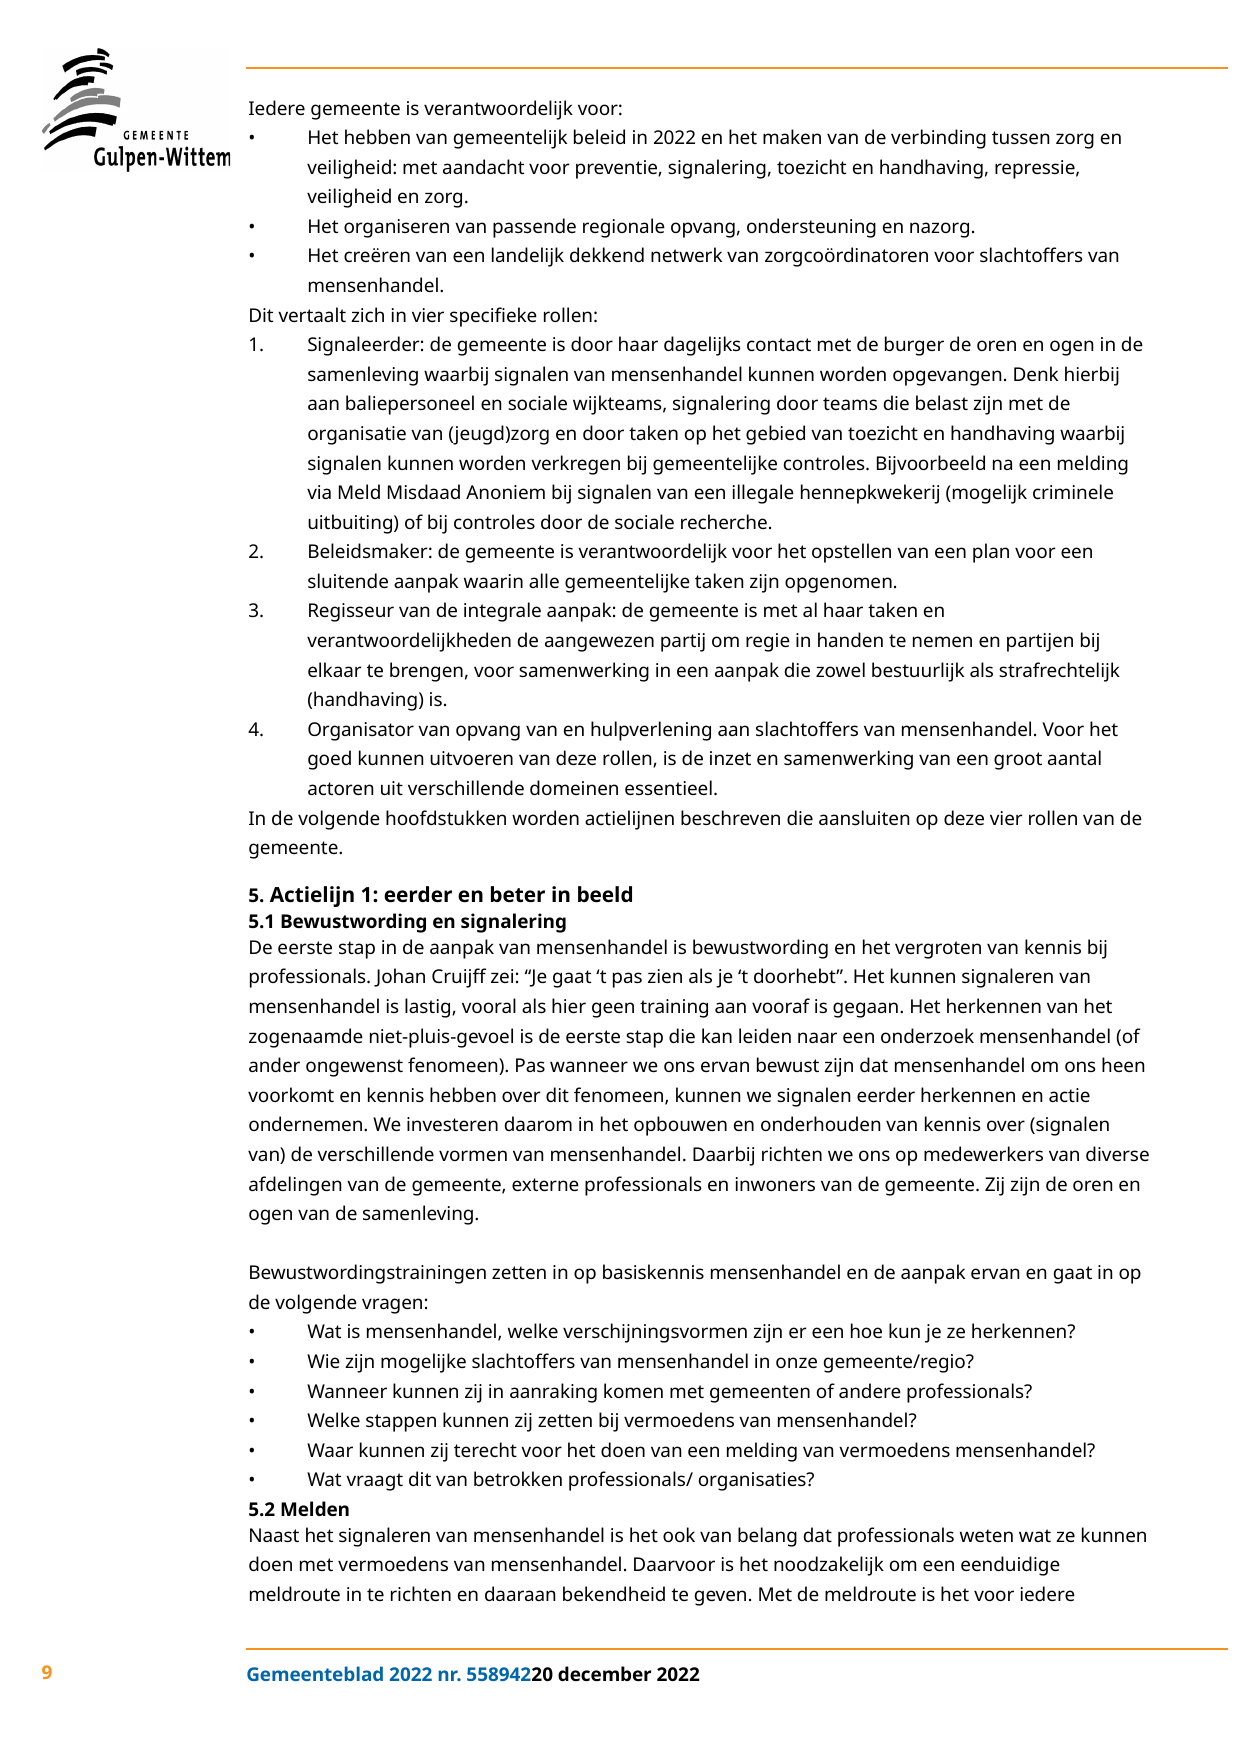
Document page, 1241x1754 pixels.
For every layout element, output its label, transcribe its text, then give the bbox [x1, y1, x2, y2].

list Wanneer kunnen zij in aanraking komen met gemeenten of andere professionals? [248, 1378, 1152, 1404]
list Regisseur van de integrale aanpak: de gemeente is met al haar taken en verantwoordelijkheden de aangewezen partij om regie in handen te nemen en partijen bij elkaar te brengen, voor samenwerking in een aanpak die zowel bestuurlijk als strafrechtelijk (handhaving) is. [248, 598, 1152, 712]
list Beleidsmaker: de gemeente is verantwoordelijk voor het opstellen van een plan voor een sluitende aanpak waarin alle gemeentelijke taken zijn opgenomen. [248, 538, 1152, 594]
list Het hebben van gemeentelijk beleid in 2022 en het maken van de verbinding tussen zorg en veiligheid: met aandacht voor preventie, signalering, toezicht en handhaving, repressie, veiligheid en zorg. [248, 124, 1152, 209]
text In de volgende hoofdstukken worden actielijnen beschreven die aansluiten op deze vier rollen van de gemeente. [248, 805, 1152, 860]
text 5. Actielijn 1: eerder en beter in beeld [248, 880, 1152, 908]
text Dit vertaalt zich in vier specifieke rollen: [248, 302, 1152, 328]
list Welke stappen kunnen zij zetten bij vermoedens van mensenhandel? [248, 1407, 1152, 1433]
list Signaleerder: de gemeente is door haar dagelijks contact met de burger de oren en ogen in de samenleving waarbij signalen van mensenhandel kunnen worden opgevangen. Denk hierbij aan baliepersoneel en sociale wijkteams, signalering door teams die belast zijn met de organisatie van (jeugd)zorg en door taken op het gebied van toezicht en handhaving waarbij signalen kunnen worden verkregen bij gemeentelijke controles. Bijvoorbeeld na een melding via Meld Misdaad Anoniem bij signalen van een illegale hennepkwekerij (mogelijk criminele uitbuiting) of bij controles door de sociale recherche. [248, 331, 1152, 535]
picture [41, 47, 231, 172]
list Wat vraagt dit van betrokken professionals/ organisaties? [248, 1467, 1152, 1492]
list Waar kunnen zij terecht voor het doen van een melding van vermoedens mensenhandel? [248, 1437, 1152, 1463]
list Het creëren van een landelijk dekkend netwerk van zorgcoördinatoren voor slachtoffers van mensenhandel. [248, 243, 1152, 298]
text Bewustwordingstrainingen zetten in op basiskennis mensenhandel en de aanpak ervan en gaat in op de volgende vragen: [248, 1259, 1152, 1315]
text De eerste stap in de aanpak van mensenhandel is bewustwording en het vergroten van kennis bij professionals. Johan Cruijff zei: “Je gaat ‘t pas zien als je ‘t doorhebt”. Het kunnen signaleren van mensenhandel is lastig, vooral als hier geen training aan vooraf is gegaan. Het herkennen van het zogenaamde niet-pluis-gevoel is de eerste stap die kan leiden naar een onderzoek mensenhandel (of ander ongewenst fenomeen). Pas wanneer we ons ervan bewust zijn dat mensenhandel om ons heen voorkomt en kennis hebben over dit fenomeen, kunnen we signalen eerder herkennen en actie ondernemen. We investeren daarom in het opbouwen en onderhouden van kennis over (signalen van) de verschillende vormen van mensenhandel. Daarbij richten we ons op medewerkers van diverse afdelingen van de gemeente, externe professionals en inwoners van de gemeente. Zij zijn de oren en ogen van de samenleving. [248, 934, 1152, 1226]
list Het organiseren van passende regionale opvang, ondersteuning en nazorg. [248, 213, 1152, 239]
list Wat is mensenhandel, welke verschijningsvormen zijn er een hoe kun je ze herkennen? [248, 1319, 1152, 1344]
list Wie zijn mogelijke slachtoffers van mensenhandel in onze gemeente/regio? [248, 1348, 1152, 1374]
text Naast het signaleren van mensenhandel is het ook van belang dat professionals weten wat ze kunnen doen met vermoedens van mensenhandel. Daarvoor is het noodzakelijk om een eenduidige meldroute in te richten en daaraan bekendheid te geven. Met de meldroute is het voor iedere [248, 1522, 1152, 1607]
list Organisator van opvang van en hulpverlening aan slachtoffers van mensenhandel. Voor het goed kunnen uitvoeren van deze rollen, is de inzet en samenwerking van een groot aantal actoren uit verschillende domeinen essentieel. [248, 716, 1152, 801]
text Iedere gemeente is verantwoordelijk voor: [248, 95, 1152, 121]
text 5.2 Melden [248, 1496, 1152, 1522]
text 5.1 Bewustwording en signalering [248, 908, 1152, 934]
